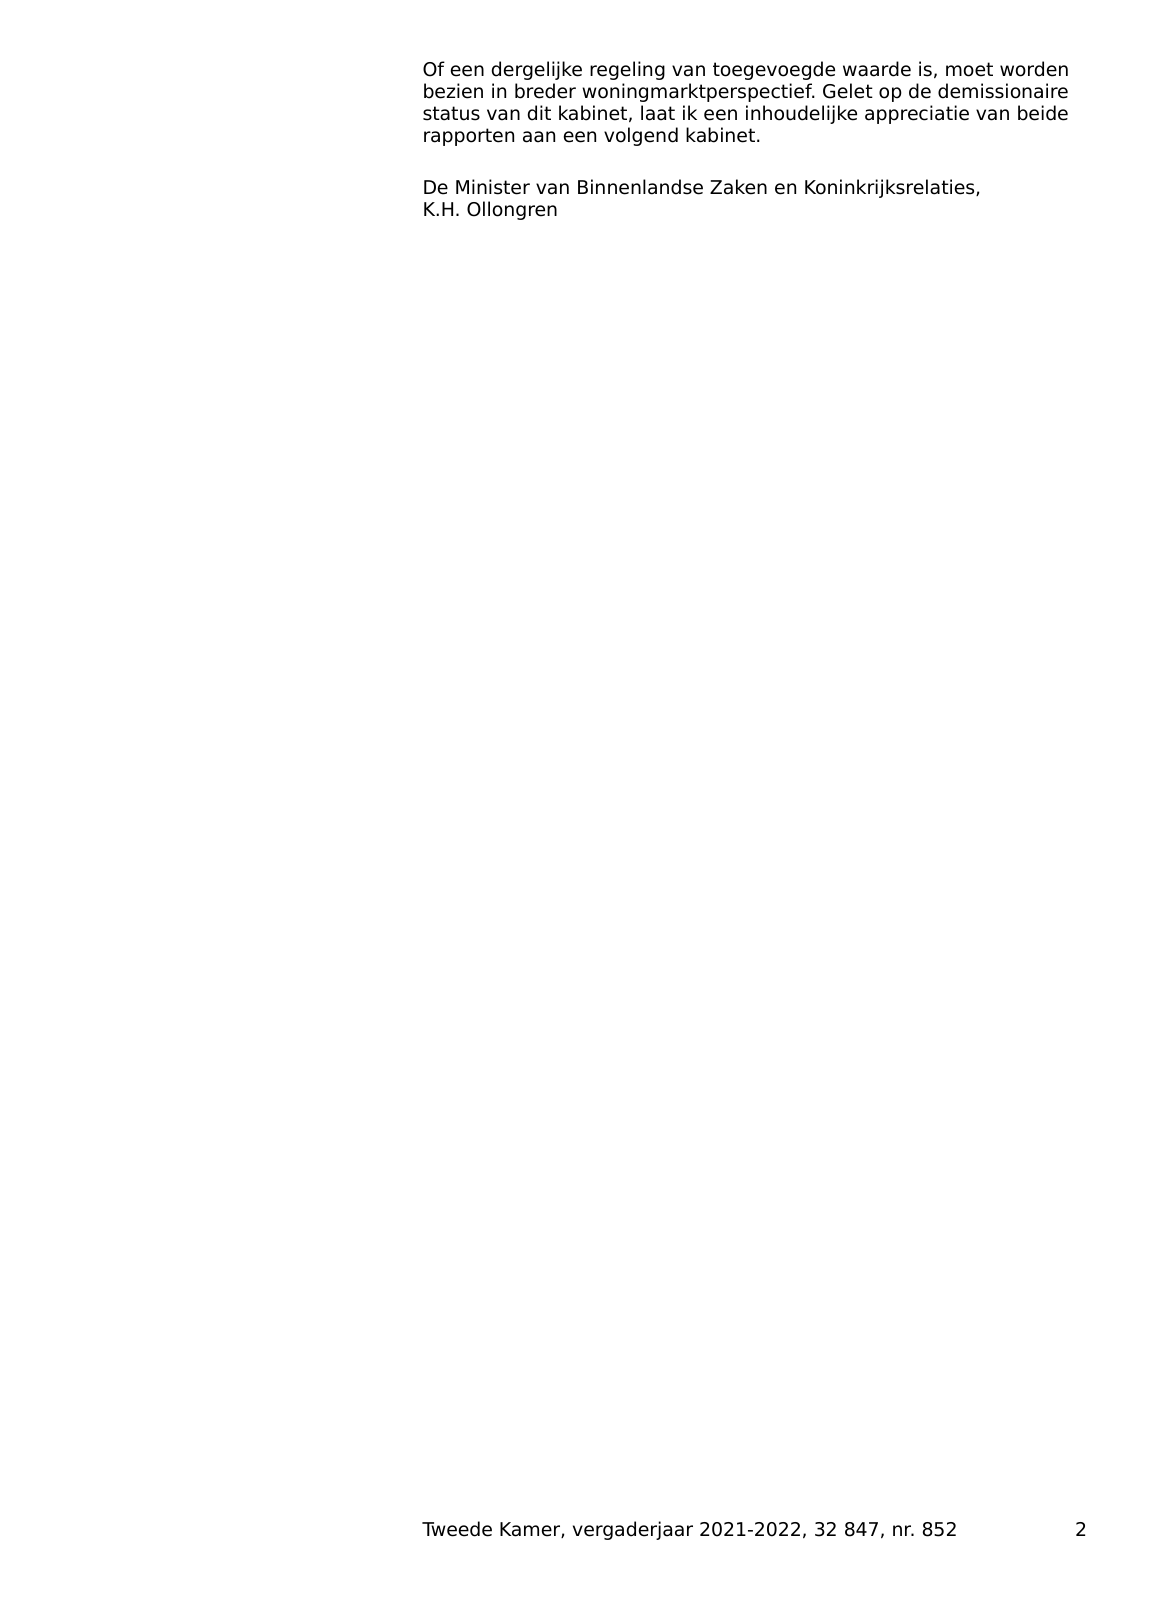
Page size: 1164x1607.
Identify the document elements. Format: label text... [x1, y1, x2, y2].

text Of een dergelijke regeling van toegevoegde waarde is, moet worden bezien in breder woningmarktperspectief. Gelet op de demissionaire status van dit kabinet, laat ik een inhoudelijke appreciatie van beide rapporten aan een volgend kabinet. [422, 59, 1087, 147]
text De Minister van Binnenlandse Zaken en Koninkrijksrelaties, K.H. Ollongren [422, 177, 1087, 221]
